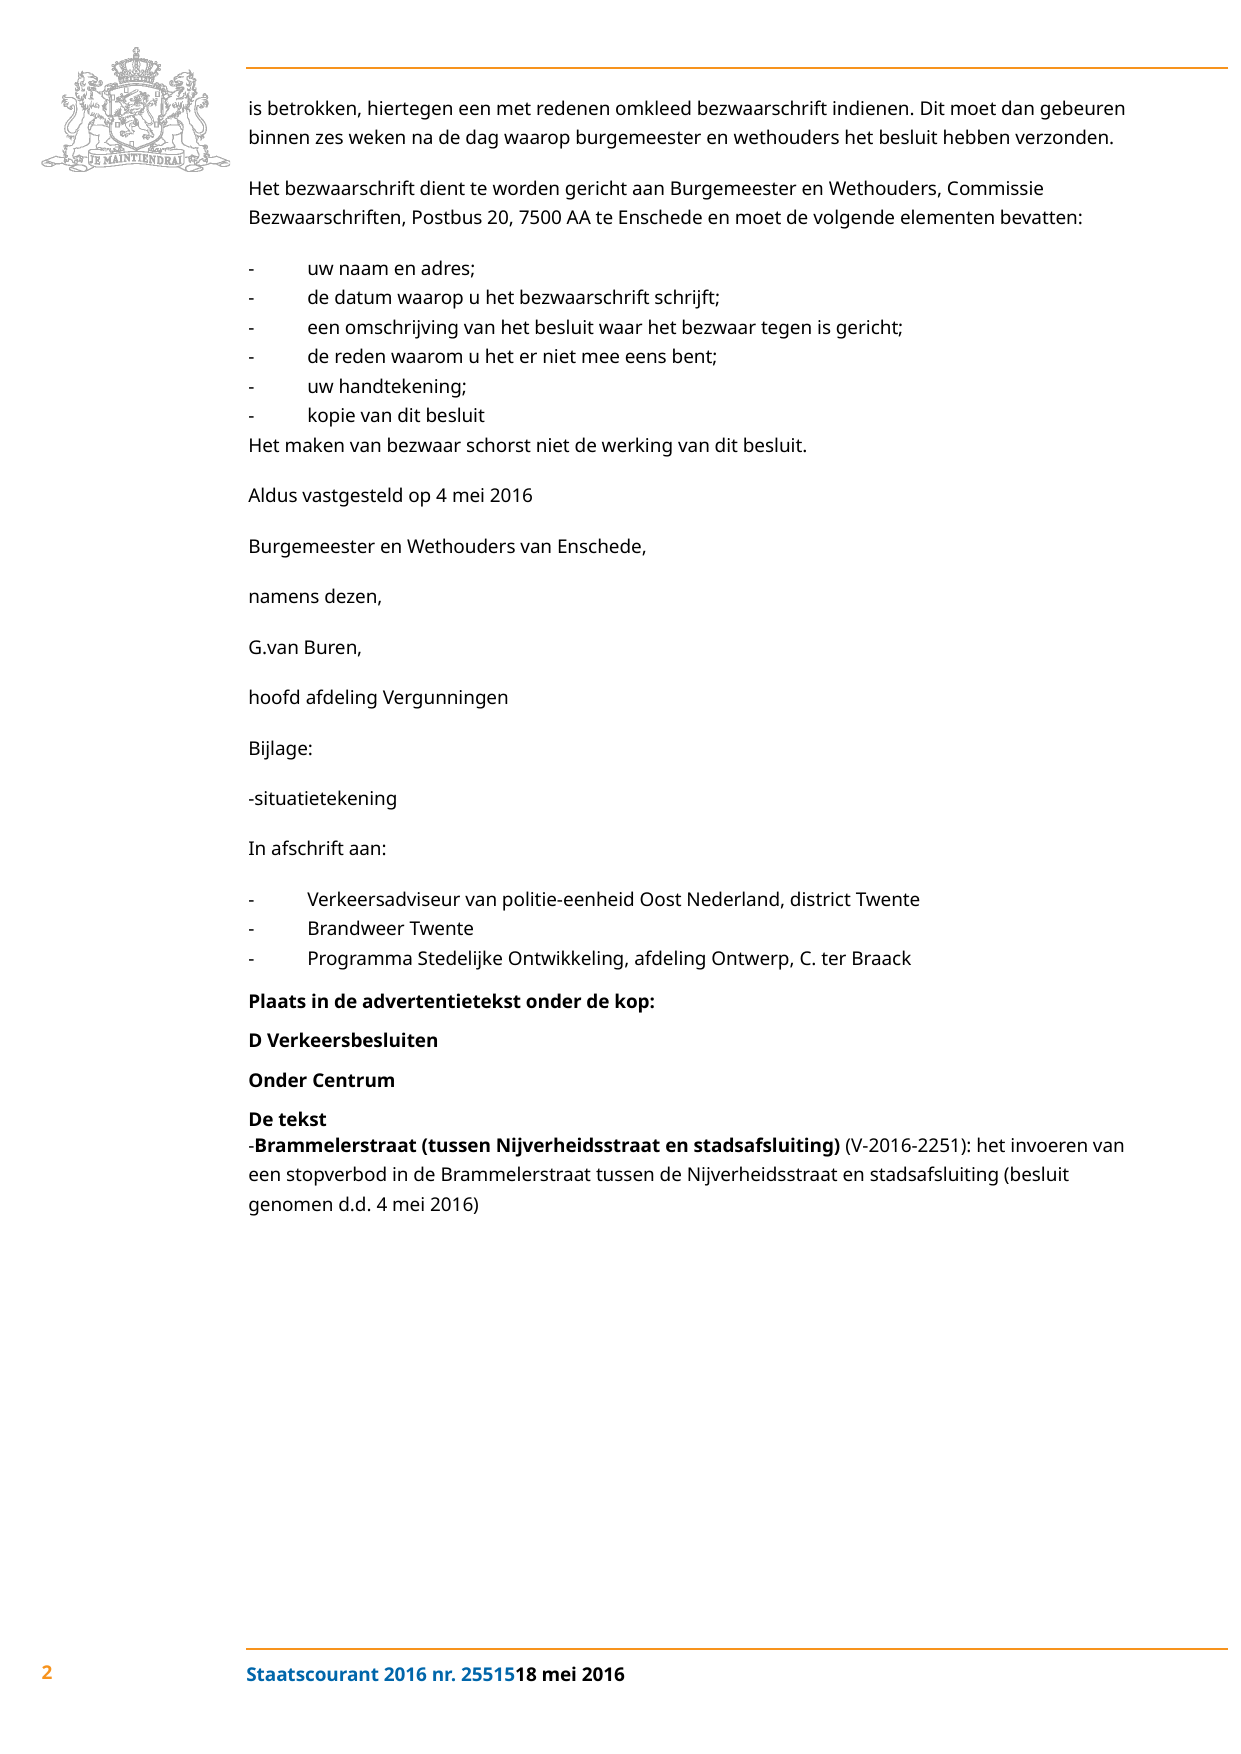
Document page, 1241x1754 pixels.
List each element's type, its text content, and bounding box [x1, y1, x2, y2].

text Plaats in de advertentietekst onder de kop: [248, 988, 1152, 1014]
text Burgemeester en Wethouders van Enschede, [248, 533, 1152, 559]
text hoofd afdeling Vergunningen [248, 684, 1152, 710]
list kopie van dit besluit [248, 403, 1152, 428]
picture [41, 47, 231, 172]
text In afschrift aan: [248, 836, 1152, 861]
text D Verkeersbesluiten [248, 1028, 1152, 1053]
list uw naam en adres; [248, 255, 1152, 281]
list Verkeersadviseur van politie-eenheid Oost Nederland, district Twente [248, 886, 1152, 912]
list Brandweer Twente [248, 916, 1152, 941]
text G.van Buren, [248, 634, 1152, 660]
list Programma Stedelijke Ontwikkeling, afdeling Ontwerp, C. ter Braack [248, 945, 1152, 971]
text namens dezen, [248, 583, 1152, 609]
list een omschrijving van het besluit waar het bezwaar tegen is gericht; [248, 314, 1152, 340]
text -Brammelerstraat (tussen Nijverheidsstraat en stadsafsluiting) (V-2016-2251): het invoeren van een stopverbod in de Brammelerstraat tussen de Nijverheidsstraat en stadsafsluiting (besluit genomen d.d. 4 mei 2016) [248, 1132, 1152, 1217]
list uw handtekening; [248, 373, 1152, 399]
text Onder Centrum [248, 1067, 1152, 1093]
list de reden waarom u het er niet mee eens bent; [248, 343, 1152, 369]
text Aldus vastgesteld op 4 mei 2016 [248, 483, 1152, 508]
text De tekst [248, 1106, 1152, 1132]
text Het bezwaarschrift dient te worden gericht aan Burgemeester en Wethouders, Commissie Bezwaarschriften, Postbus 20, 7500 AA te Enschede en moet de volgende elementen bevatten: [248, 175, 1152, 230]
text Het maken van bezwaar schorst niet de werking van dit besluit. [248, 432, 1152, 458]
text is betrokken, hiertegen een met redenen omkleed bezwaarschrift indienen. Dit moet dan gebeuren binnen zes weken na de dag waarop burgemeester en wethouders het besluit hebben verzonden. [248, 95, 1152, 150]
text Bijlage: [248, 735, 1152, 761]
text -situatietekening [248, 785, 1152, 811]
list de datum waarop u het bezwaarschrift schrijft; [248, 284, 1152, 310]
